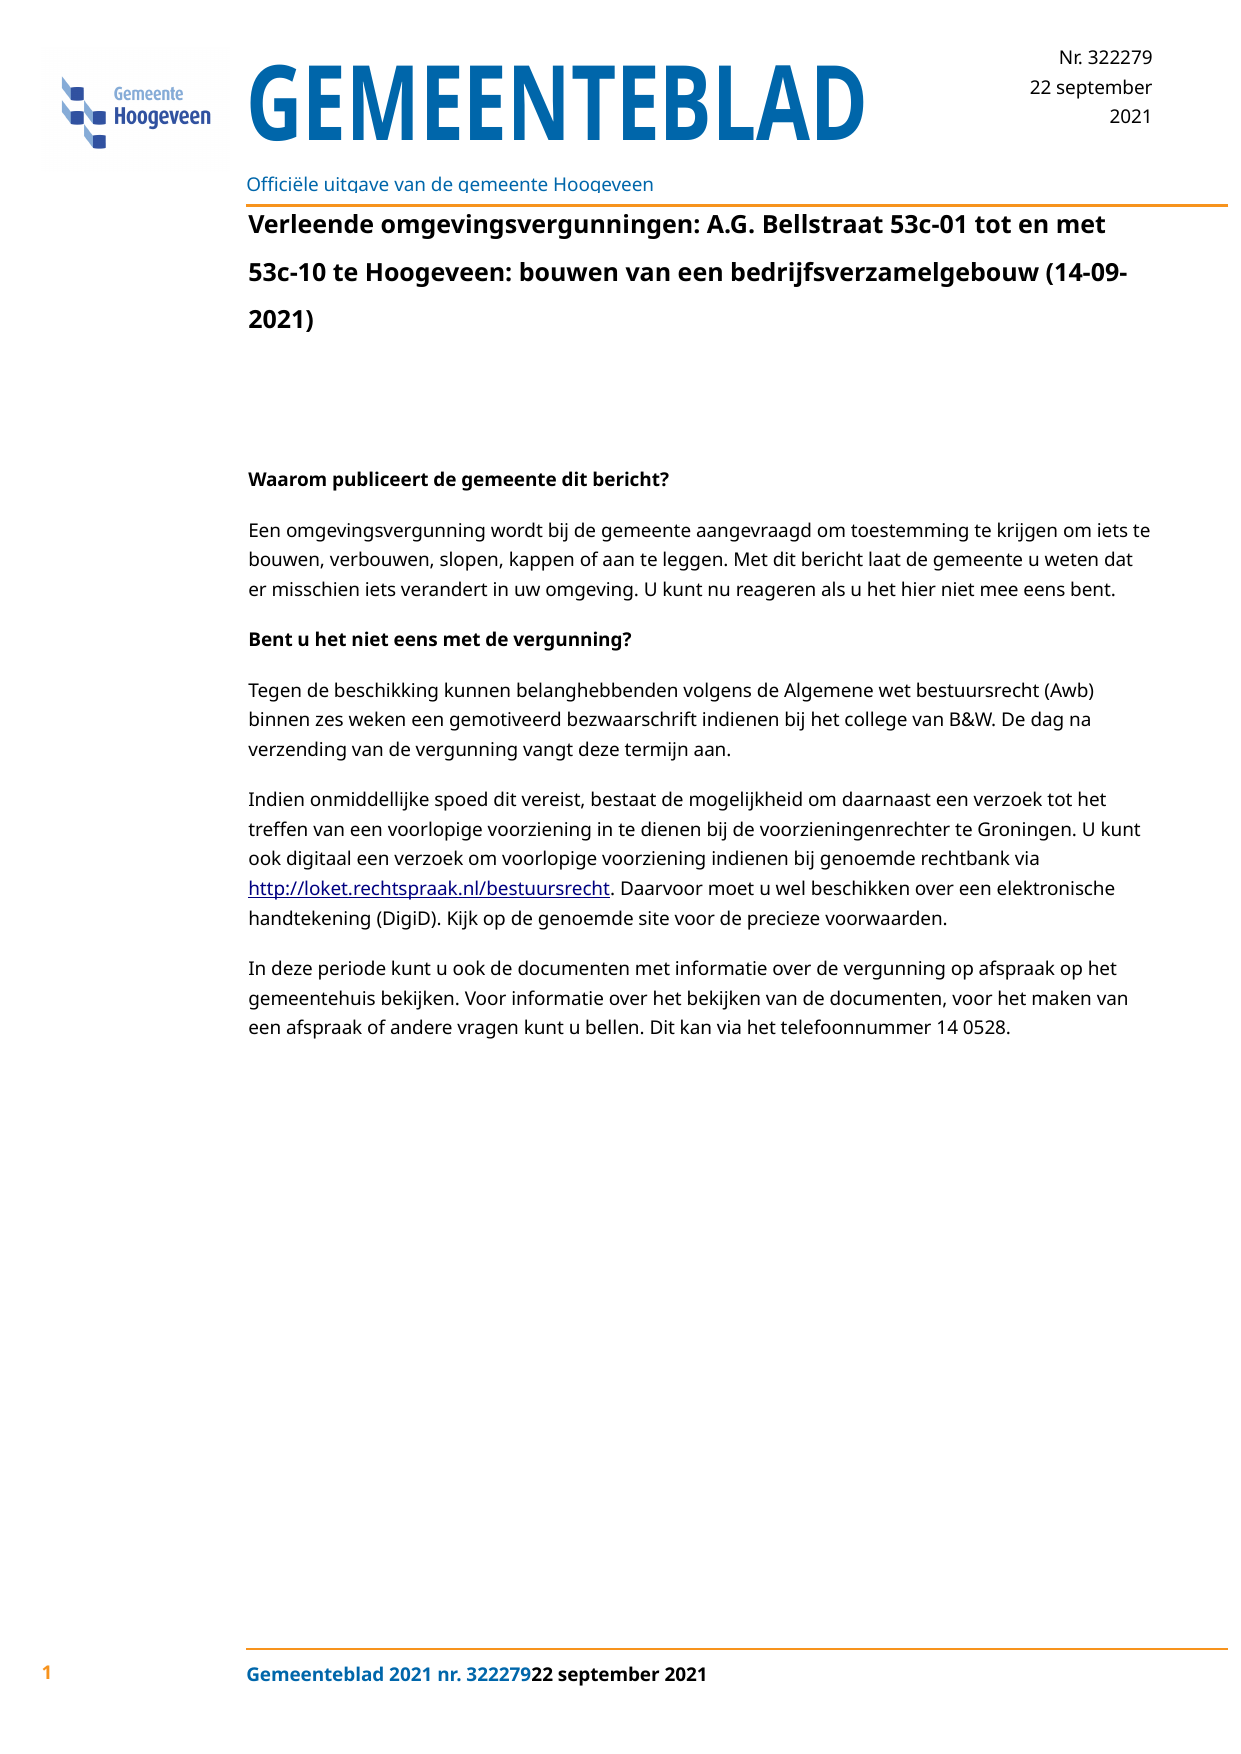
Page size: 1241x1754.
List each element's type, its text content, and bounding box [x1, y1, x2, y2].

text Een omgevingsvergunning wordt bij de gemeente aangevraagd om toestemming te krijgen om iets te bouwen, verbouwen, slopen, kappen of aan te leggen. Met dit bericht laat de gemeente u weten dat er misschien iets verandert in uw omgeving. U kunt nu reageren als u het hier niet mee eens bent. [248, 517, 1152, 602]
text Verleende omgevingsvergunningen: A.G. Bellstraat 53c-01 tot en met 53c-10 te Hoogeveen: bouwen van een bedrijfsverzamelgebouw (14-09-2021) [248, 207, 1152, 336]
text Indien onmiddellijke spoed dit vereist, bestaat de mogelijkheid om daarnaast een verzoek tot het treffen van een voorlopige voorziening in te dienen bij de voorzieningenrechter te Groningen. U kunt ook digitaal een verzoek om voorlopige voorziening indienen bij genoemde rechtbank via http://loket.rechtspraak.nl/bestuursrecht. Daarvoor moet u wel beschikken over een elektronische handtekening (DigiD). Kijk op de genoemde site voor de precieze voorwaarden. [248, 786, 1152, 930]
text Bent u het niet eens met de vergunning? [248, 626, 1152, 652]
text Waarom publiceert de gemeente dit bericht? [248, 466, 1152, 492]
picture [41, 47, 231, 172]
text In deze periode kunt u ook de documenten met informatie over de vergunning op afspraak op het gemeentehuis bekijken. Voor informatie over het bekijken van de documenten, voor het maken van een afspraak of andere vragen kunt u bellen. Dit kan via het telefoonnummer 14 0528. [248, 955, 1152, 1040]
text Tegen de beschikking kunnen belanghebbenden volgens de Algemene wet bestuursrecht (Awb) binnen zes weken een gemotiveerd bezwaarschrift indienen bij het college van B&W. De dag na verzending van de vergunning vangt deze termijn aan. [248, 677, 1152, 762]
